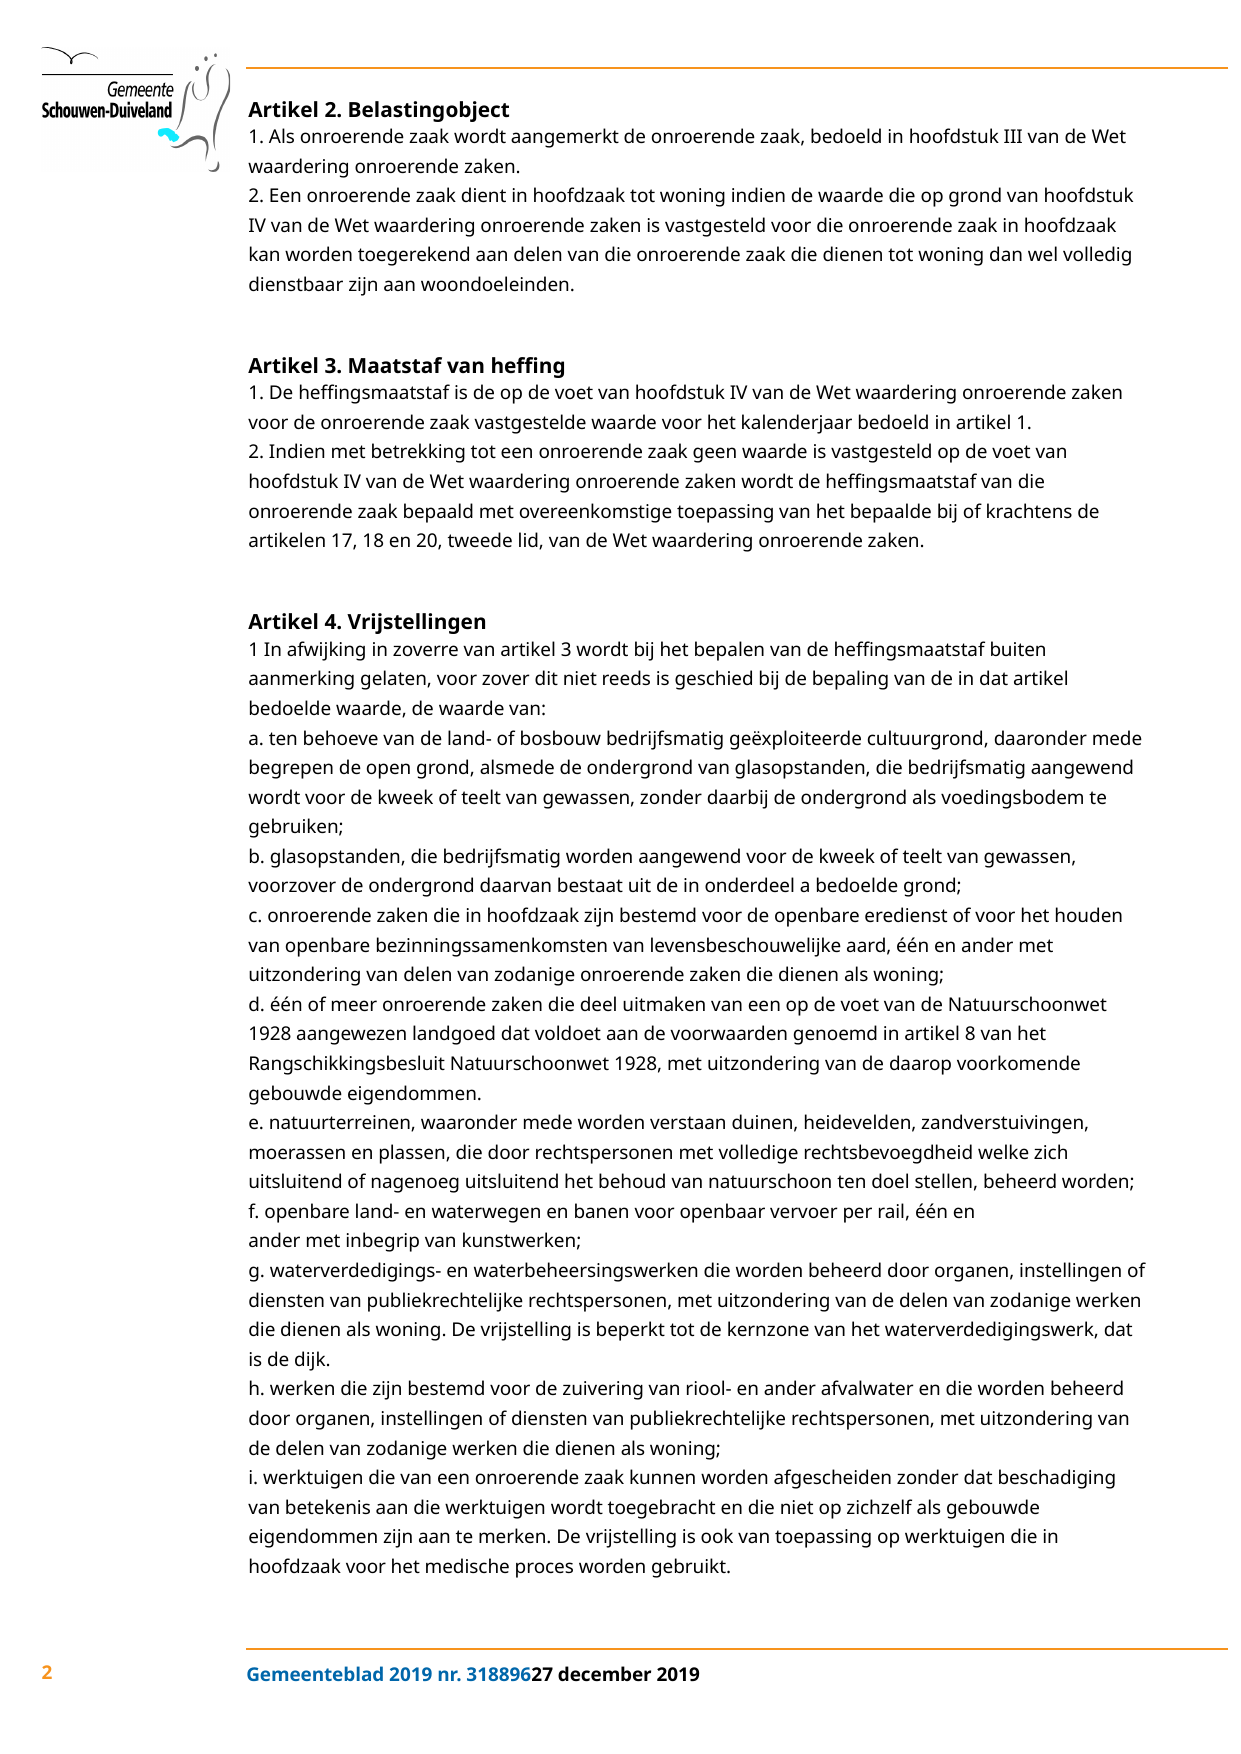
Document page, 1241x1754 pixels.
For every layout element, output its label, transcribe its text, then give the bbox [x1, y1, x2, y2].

text 2. Een onroerende zaak dient in hoofdzaak tot woning indien de waarde die op grond van hoofdstuk IV van de Wet waardering onroerende zaken is vastgesteld voor die onroerende zaak in hoofdzaak kan worden toegerekend aan delen van die onroerende zaak die dienen tot woning dan wel volledig dienstbaar zijn aan woondoeleinden. [248, 182, 1152, 297]
text 1 In afwijking in zoverre van artikel 3 wordt bij het bepalen van de heffingsmaatstaf buiten aanmerking gelaten, voor zover dit niet reeds is geschied bij de bepaling van de in dat artikel bedoelde waarde, de waarde van: [248, 636, 1152, 721]
text c. onroerende zaken die in hoofdzaak zijn bestemd voor de openbare eredienst of voor het houden van openbare bezinningssamenkomsten van levensbeschouwelijke aard, één en ander met uitzondering van delen van zodanige onroerende zaken die dienen als woning; [248, 902, 1152, 987]
picture [41, 47, 231, 172]
text 2. Indien met betrekking tot een onroerende zaak geen waarde is vastgesteld op de voet van hoofdstuk IV van de Wet waardering onroerende zaken wordt de heffingsmaatstaf van die onroerende zaak bepaald met overeenkomstige toepassing van het bepaalde bij of krachtens de artikelen 17, 18 en 20, tweede lid, van de Wet waardering onroerende zaken. [248, 439, 1152, 553]
text 1. Als onroerende zaak wordt aangemerkt de onroerende zaak, bedoeld in hoofdstuk III van de Wet waardering onroerende zaken. [248, 123, 1152, 178]
text Artikel 2. Belastingobject [248, 95, 1152, 123]
text g. waterverdedigings- en waterbeheersingswerken die worden beheerd door organen, instellingen of diensten van publiekrechtelijke rechtspersonen, met uitzondering van de delen van zodanige werken die dienen als woning. De vrijstelling is beperkt tot de kernzone van het waterverdedigingswerk, dat is de dijk. [248, 1257, 1152, 1372]
text Artikel 3. Maatstaf van heffing [248, 351, 1152, 379]
text ander met inbegrip van kunstwerken; [248, 1228, 1152, 1253]
text b. glasopstanden, die bedrijfsmatig worden aangewend voor de kweek of teelt van gewassen, voorzover de ondergrond daarvan bestaat uit de in onderdeel a bedoelde grond; [248, 843, 1152, 898]
text i. werktuigen die van een onroerende zaak kunnen worden afgescheiden zonder dat beschadiging van betekenis aan die werktuigen wordt toegebracht en die niet op zichzelf als gebouwde eigendommen zijn aan te merken. De vrijstelling is ook van toepassing op werktuigen die in hoofdzaak voor het medische proces worden gebruikt. [248, 1464, 1152, 1579]
text e. natuurterreinen, waaronder mede worden verstaan duinen, heidevelden, zandverstuivingen, moerassen en plassen, die door rechtspersonen met volledige rechtsbevoegdheid welke zich uitsluitend of nagenoeg uitsluitend het behoud van natuurschoon ten doel stellen, beheerd worden; [248, 1109, 1152, 1194]
text 1. De heffingsmaatstaf is de op de voet van hoofdstuk IV van de Wet waardering onroerende zaken voor de onroerende zaak vastgestelde waarde voor het kalenderjaar bedoeld in artikel 1. [248, 379, 1152, 435]
text a. ten behoeve van de land- of bosbouw bedrijfsmatig geëxploiteerde cultuurgrond, daaronder mede begrepen de open grond, alsmede de ondergrond van glasopstanden, die bedrijfsmatig aangewend wordt voor de kweek of teelt van gewassen, zonder daarbij de ondergrond als voedingsbodem te gebruiken; [248, 725, 1152, 839]
text Artikel 4. Vrijstellingen [248, 607, 1152, 636]
text h. werken die zijn bestemd voor de zuivering van riool- en ander afvalwater en die worden beheerd door organen, instellingen of diensten van publiekrechtelijke rechtspersonen, met uitzondering van de delen van zodanige werken die dienen als woning; [248, 1376, 1152, 1460]
text d. één of meer onroerende zaken die deel uitmaken van een op de voet van de Natuurschoonwet 1928 aangewezen landgoed dat voldoet aan de voorwaarden genoemd in artikel 8 van het Rangschikkingsbesluit Natuurschoonwet 1928, met uitzondering van de daarop voorkomende gebouwde eigendommen. [248, 991, 1152, 1105]
text f. openbare land- en waterwegen en banen voor openbaar vervoer per rail, één en [248, 1198, 1152, 1224]
